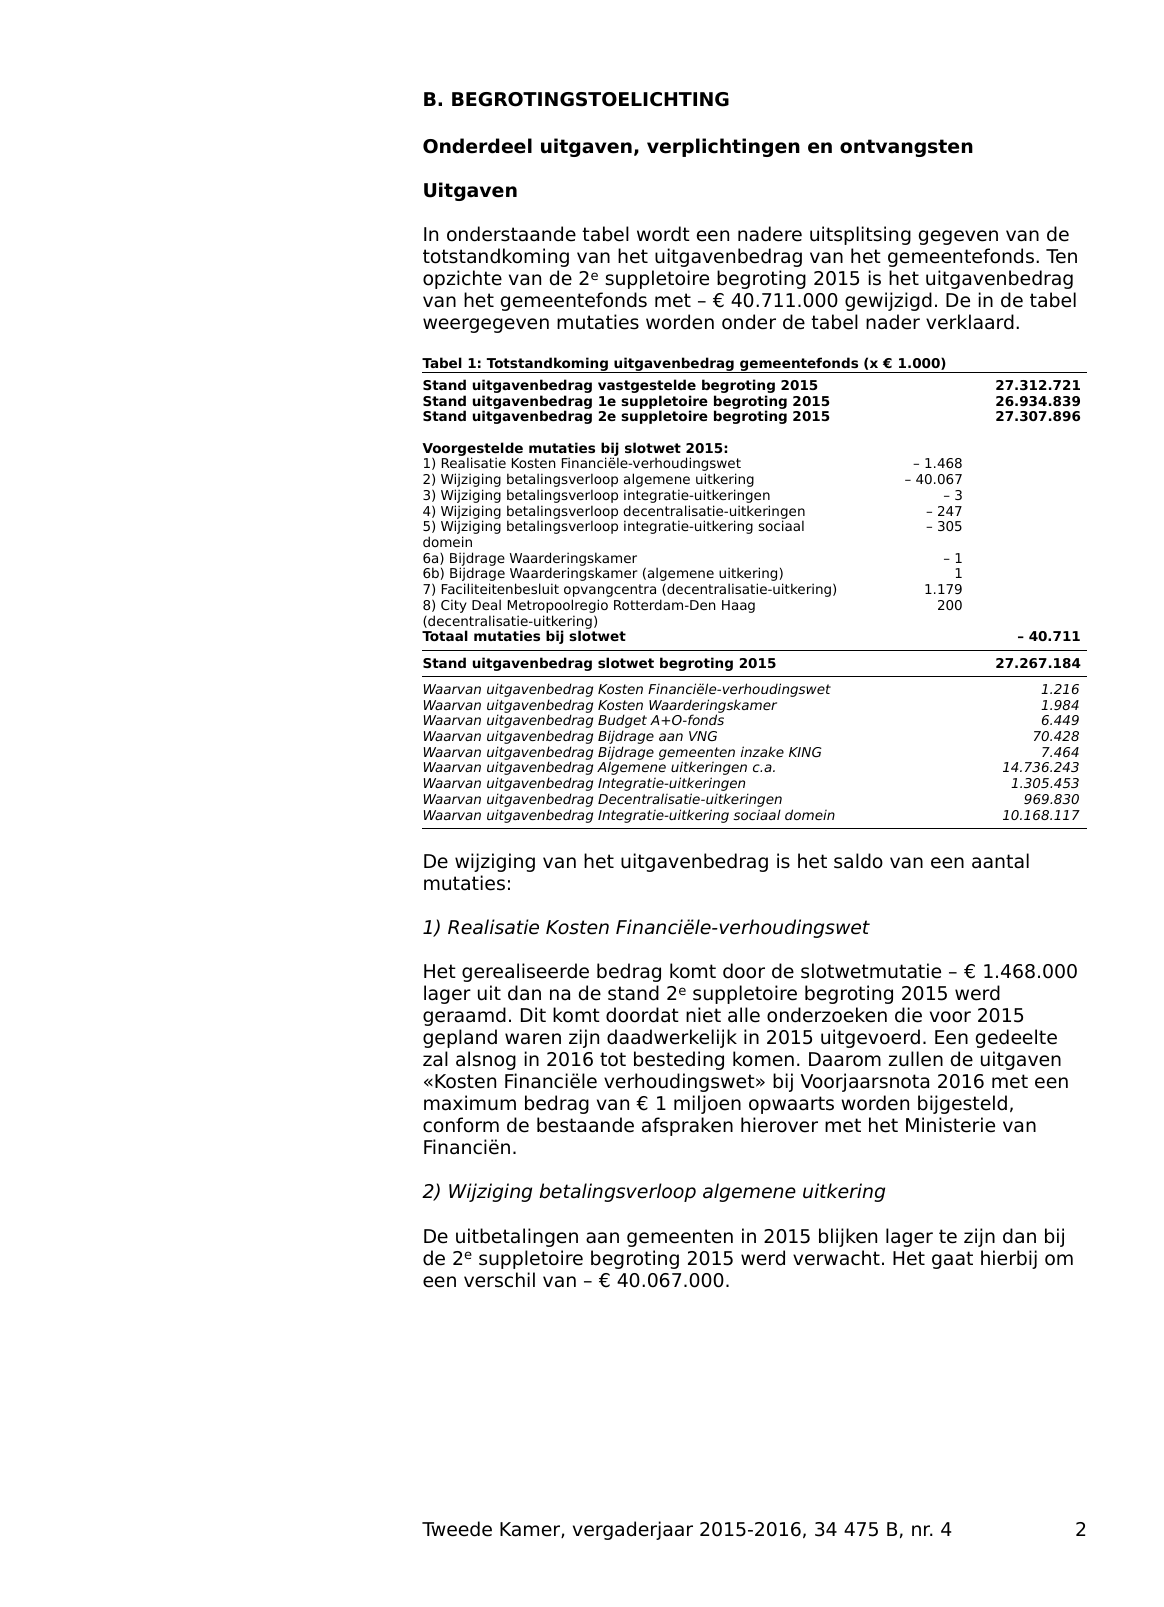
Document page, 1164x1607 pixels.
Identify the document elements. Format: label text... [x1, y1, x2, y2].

table_cell [850, 729, 968, 744]
table_cell Waarvan uitgavenbedrag Integratie-uitkering sociaal domein [422, 808, 850, 828]
table_cell 8) City Deal Metropoolregio Rotterdam-Den Haag (decentralisatie-uitkering) [422, 598, 850, 629]
table_cell [850, 441, 968, 456]
table_cell 200 [850, 598, 968, 629]
table_cell 26.934.839 [969, 393, 1087, 409]
table_cell Waarvan uitgavenbedrag Algemene uitkeringen c.a. [422, 760, 850, 776]
table_cell [969, 598, 1087, 629]
table_cell 6b) Bijdrage Waarderingskamer (algemene uitkering) [422, 566, 850, 582]
table_cell [969, 551, 1087, 566]
table_cell 5) Wijziging betalingsverloop integratie-uitkering sociaal domein [422, 519, 850, 551]
table_cell [850, 373, 968, 393]
table_cell [969, 488, 1087, 503]
table_cell Stand uitgavenbedrag 2e suppletoire begroting 2015 [422, 409, 850, 425]
table_cell 1.179 [850, 582, 968, 598]
table_cell 27.267.184 [969, 651, 1087, 676]
table_cell – 247 [850, 504, 968, 519]
table_cell [850, 409, 968, 425]
table_header Tabel 1: Totstandkoming uitgavenbedrag gemeentefonds (x € 1.000) [422, 356, 1087, 372]
text Het gerealiseerde bedrag komt door de slotwetmutatie – € 1.468.000 lager uit dan na de stand 2e suppletoire begroting 2015 werd geraamd. Dit komt doordat niet alle onderzoeken die voor 2015 gepland waren zijn daadwerkelijk in 2015 uitgevoerd. Een gedeelte zal alsnog in 2016 tot besteding komen. Daarom zullen de uitgaven «Kosten Financiële verhoudingswet» bij Voorjaarsnota 2016 met een maximum bedrag van € 1 miljoen opwaarts worden bijgesteld, conform de bestaande afspraken hierover met het Ministerie van Financiën. [422, 961, 1087, 1159]
table_cell – 40.067 [850, 472, 968, 488]
table_cell [850, 629, 968, 650]
table_cell [850, 776, 968, 792]
table_cell Totaal mutaties bij slotwet [422, 629, 850, 650]
table_cell Waarvan uitgavenbedrag Bijdrage aan VNG [422, 729, 850, 744]
text De wijziging van het uitgavenbedrag is het saldo van een aantal mutaties: [422, 851, 1087, 895]
table_cell 7) Faciliteitenbesluit opvangcentra (decentralisatie-uitkering) [422, 582, 850, 598]
table_cell 3) Wijziging betalingsverloop integratie-uitkeringen [422, 488, 850, 503]
table_cell Waarvan uitgavenbedrag Budget A+O-fonds [422, 713, 850, 729]
table_cell – 305 [850, 519, 968, 551]
table_cell [969, 456, 1087, 472]
table_cell [850, 713, 968, 729]
table_cell [969, 504, 1087, 519]
table_cell Voorgestelde mutaties bij slotwet 2015: [422, 441, 850, 456]
table_cell [850, 808, 968, 828]
table_cell 7.464 [969, 745, 1087, 760]
table_cell [850, 677, 968, 697]
table_cell 969.830 [969, 792, 1087, 807]
text De uitbetalingen aan gemeenten in 2015 blijken lager te zijn dan bij de 2e suppletoire begroting 2015 werd verwacht. Het gaat hierbij om een verschil van – € 40.067.000. [422, 1226, 1087, 1291]
table_cell 1.984 [969, 697, 1087, 713]
subtitle 2) Wijziging betalingsverloop algemene uitkering [422, 1181, 1087, 1203]
subtitle Onderdeel uitgaven, verplichtingen en ontvangsten [422, 136, 1087, 158]
table_cell [969, 519, 1087, 551]
table_cell [850, 651, 968, 676]
table_cell [969, 472, 1087, 488]
table_cell 1.216 [969, 677, 1087, 697]
table_cell 27.307.896 [969, 409, 1087, 425]
table_cell 1 [850, 566, 968, 582]
table_cell 6a) Bijdrage Waarderingskamer [422, 551, 850, 566]
table_cell [969, 425, 1087, 441]
table_cell [850, 792, 968, 807]
table_cell [969, 566, 1087, 582]
table_cell [422, 425, 850, 441]
table_cell [969, 582, 1087, 598]
text In onderstaande tabel wordt een nadere uitsplitsing gegeven van de totstandkoming van het uitgavenbedrag van het gemeentefonds. Ten opzichte van de 2e suppletoire begroting 2015 is het uitgavenbedrag van het gemeentefonds met – € 40.711.000 gewijzigd. De in de tabel weergegeven mutaties worden onder de tabel nader verklaard. [422, 224, 1087, 334]
table_cell [850, 760, 968, 776]
table_cell 4) Wijziging betalingsverloop decentralisatie-uitkeringen [422, 504, 850, 519]
subtitle 1) Realisatie Kosten Financiële-verhoudingswet [422, 917, 1087, 939]
table_cell – 1.468 [850, 456, 968, 472]
table_cell [850, 745, 968, 760]
subtitle B. BEGROTINGSTOELICHTING [422, 89, 1087, 111]
table_cell Waarvan uitgavenbedrag Integratie-uitkeringen [422, 776, 850, 792]
table_cell 2) Wijziging betalingsverloop algemene uitkering [422, 472, 850, 488]
table_cell Stand uitgavenbedrag slotwet begroting 2015 [422, 651, 850, 676]
table_cell [850, 697, 968, 713]
table_cell Stand uitgavenbedrag 1e suppletoire begroting 2015 [422, 393, 850, 409]
table_cell Waarvan uitgavenbedrag Bijdrage gemeenten inzake KING [422, 745, 850, 760]
table_cell – 40.711 [969, 629, 1087, 650]
table_cell [850, 425, 968, 441]
table_cell [969, 441, 1087, 456]
table_cell 27.312.721 [969, 373, 1087, 393]
table_cell 6.449 [969, 713, 1087, 729]
table_cell 14.736.243 [969, 760, 1087, 776]
table_cell 10.168.117 [969, 808, 1087, 828]
table_cell Stand uitgavenbedrag vastgestelde begroting 2015 [422, 373, 850, 393]
table_cell [850, 393, 968, 409]
table_cell – 1 [850, 551, 968, 566]
table_cell 1) Realisatie Kosten Financiële-verhoudingswet [422, 456, 850, 472]
table_cell Waarvan uitgavenbedrag Kosten Financiële-verhoudingswet [422, 677, 850, 697]
table_cell Waarvan uitgavenbedrag Decentralisatie-uitkeringen [422, 792, 850, 807]
table_cell – 3 [850, 488, 968, 503]
table_cell 70.428 [969, 729, 1087, 744]
subtitle Uitgaven [422, 180, 1087, 202]
table_cell 1.305.453 [969, 776, 1087, 792]
table_cell Waarvan uitgavenbedrag Kosten Waarderingskamer [422, 697, 850, 713]
